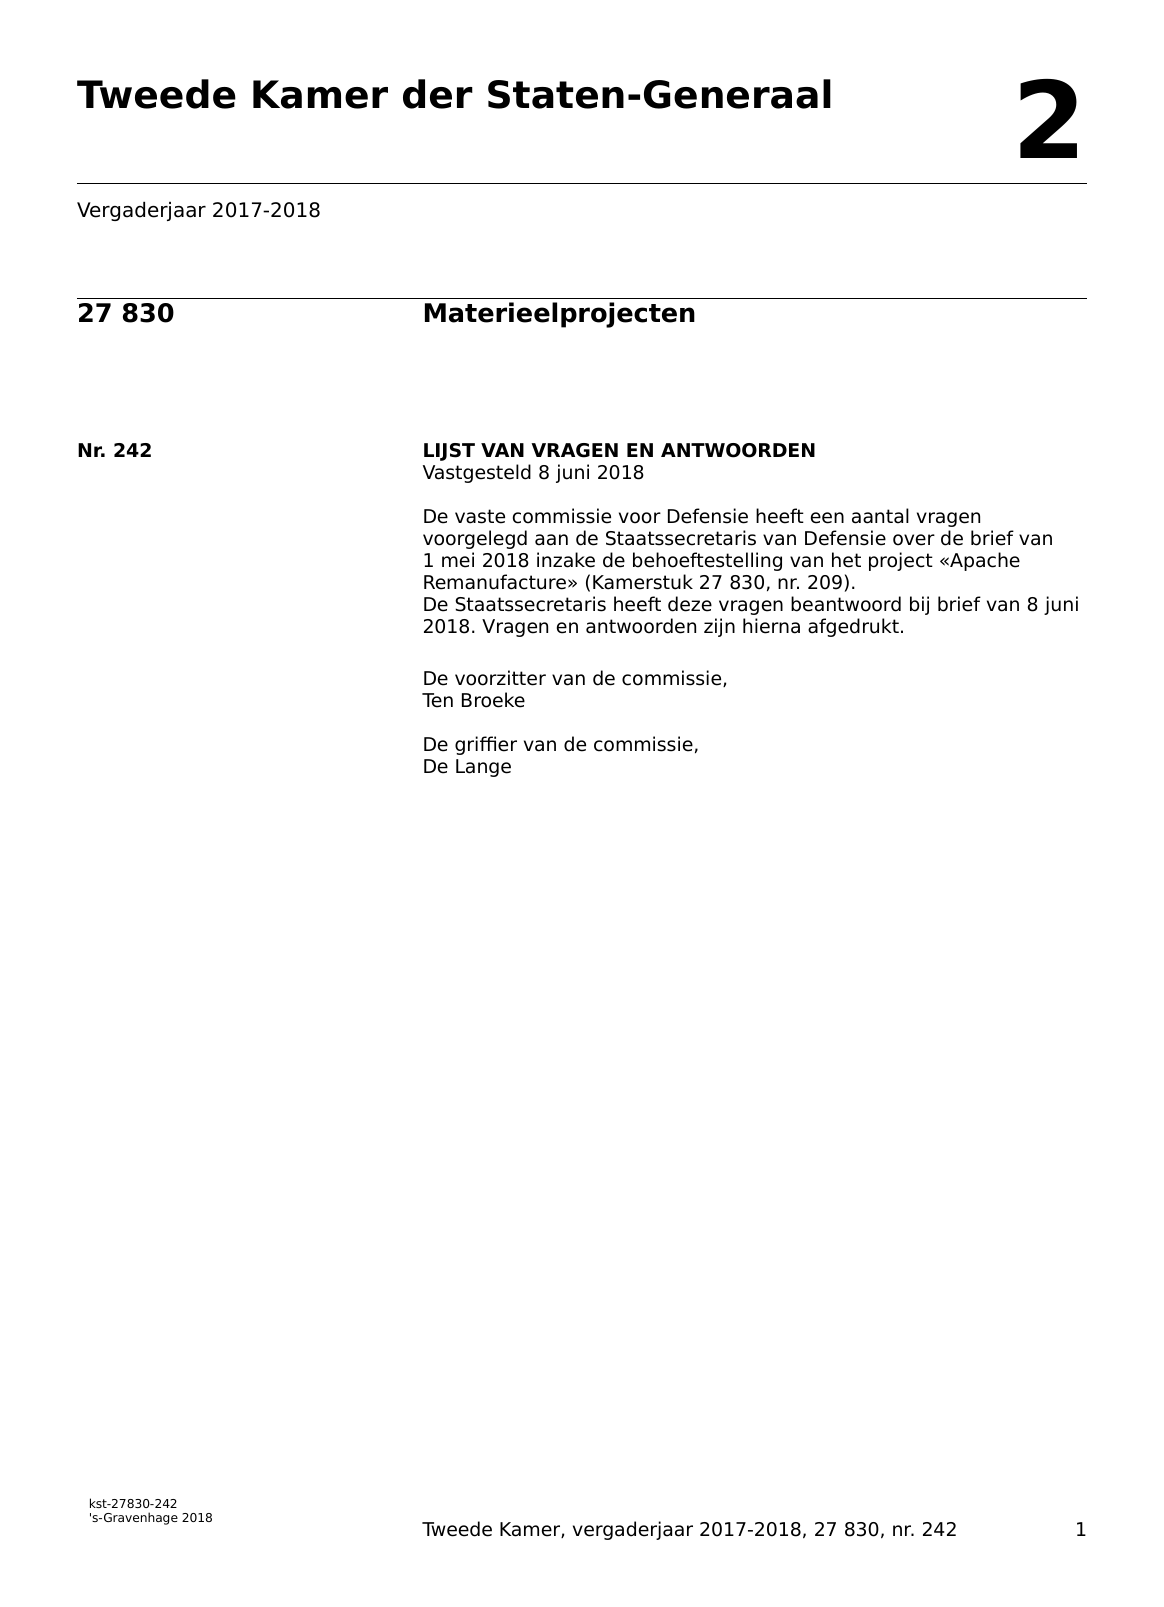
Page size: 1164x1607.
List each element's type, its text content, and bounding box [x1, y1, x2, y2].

subtitle Nr. 242 LIJST VAN VRAGEN EN ANTWOORDEN [77, 440, 1087, 462]
text De griffier van de commissie, De Lange [422, 734, 1087, 778]
text De vaste commissie voor Defensie heeft een aantal vragen voorgelegd aan de Staatssecretaris van Defensie over de brief van 1 mei 2018 inzake de behoeftestelling van het project «Apache Remanufacture» (Kamerstuk 27 830, nr. 209). [422, 506, 1087, 594]
subtitle 27 830 Materieelprojecten [77, 299, 1087, 329]
text kst-27830-242 [88, 1497, 323, 1511]
table_header 2 [886, 59, 1087, 183]
text De voorzitter van de commissie, Ten Broeke [422, 668, 1087, 712]
text Vastgesteld 8 juni 2018 [422, 462, 1087, 484]
table_cell Vergaderjaar 2017-2018 [77, 184, 1087, 298]
text De Staatssecretaris heeft deze vragen beantwoord bij brief van 8 juni 2018. Vragen en antwoorden zijn hierna afgedrukt. [422, 594, 1087, 638]
text 's-Gravenhage 2018 [88, 1511, 323, 1525]
table_header Tweede Kamer der Staten-Generaal [77, 59, 886, 183]
